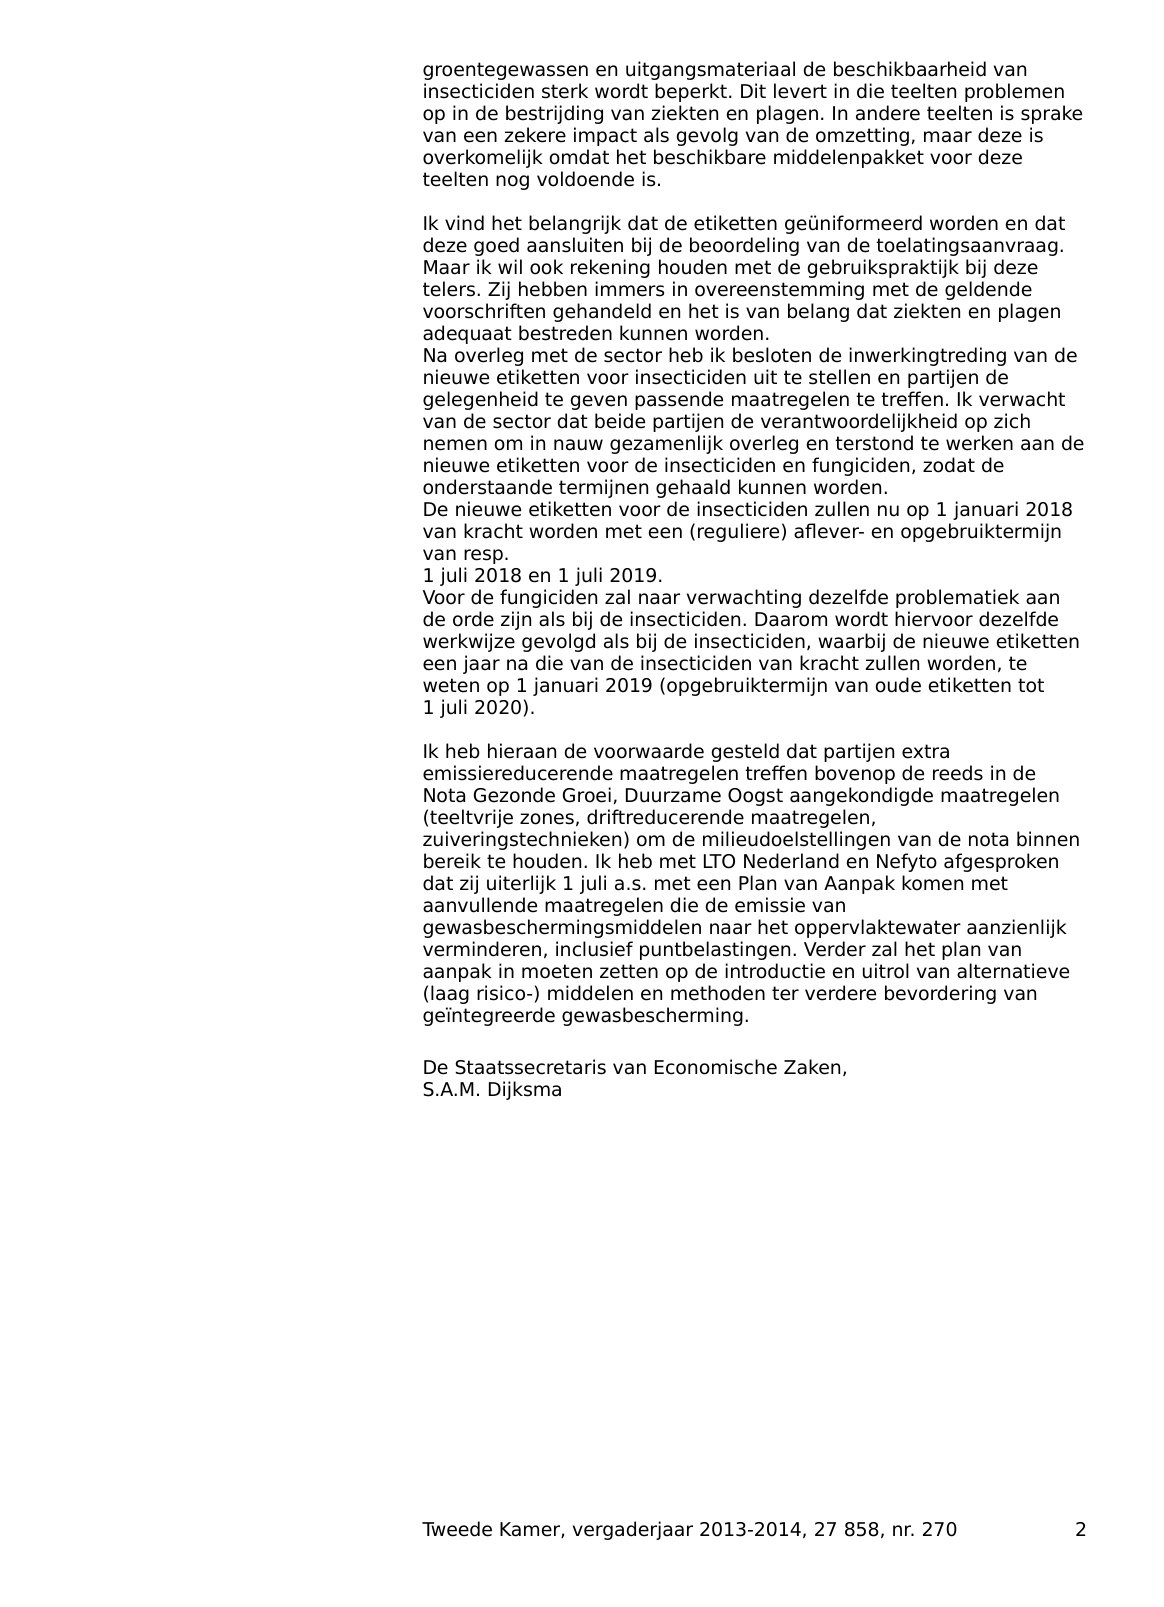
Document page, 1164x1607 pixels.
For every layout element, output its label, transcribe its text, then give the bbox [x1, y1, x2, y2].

text De Staatssecretaris van Economische Zaken, S.A.M. Dijksma [422, 1057, 1087, 1101]
text 1 juli 2018 en 1 juli 2019. [422, 565, 1087, 587]
text De nieuwe etiketten voor de insecticiden zullen nu op 1 januari 2018 van kracht worden met een (reguliere) aflever- en opgebruiktermijn van resp. [422, 499, 1087, 565]
text Ik heb hieraan de voorwaarde gesteld dat partijen extra emissiereducerende maatregelen treffen bovenop de reeds in de Nota Gezonde Groei, Duurzame Oogst aangekondigde maatregelen (teeltvrije zones, driftreducerende maatregelen, zuiveringstechnieken) om de milieudoelstellingen van de nota binnen bereik te houden. Ik heb met LTO Nederland en Nefyto afgesproken dat zij uiterlijk 1 juli a.s. met een Plan van Aanpak komen met aanvullende maatregelen die de emissie van gewasbeschermingsmiddelen naar het oppervlaktewater aanzienlijk verminderen, inclusief puntbelastingen. Verder zal het plan van aanpak in moeten zetten op de introductie en uitrol van alternatieve (laag risico-) middelen en methoden ter verdere bevordering van geïntegreerde gewasbescherming. [422, 741, 1087, 1027]
text Ik vind het belangrijk dat de etiketten geüniformeerd worden en dat deze goed aansluiten bij de beoordeling van de toelatingsaanvraag. Maar ik wil ook rekening houden met de gebruikspraktijk bij deze telers. Zij hebben immers in overeenstemming met de geldende voorschriften gehandeld en het is van belang dat ziekten en plagen adequaat bestreden kunnen worden. [422, 213, 1087, 345]
text Voor de fungiciden zal naar verwachting dezelfde problematiek aan de orde zijn als bij de insecticiden. Daarom wordt hiervoor dezelfde werkwijze gevolgd als bij de insecticiden, waarbij de nieuwe etiketten een jaar na die van de insecticiden van kracht zullen worden, te weten op 1 januari 2019 (opgebruiktermijn van oude etiketten tot 1 juli 2020). [422, 587, 1087, 719]
text Na overleg met de sector heb ik besloten de inwerkingtreding van de nieuwe etiketten voor insecticiden uit te stellen en partijen de gelegenheid te geven passende maatregelen te treffen. Ik verwacht van de sector dat beide partijen de verantwoordelijkheid op zich nemen om in nauw gezamenlijk overleg en terstond te werken aan de nieuwe etiketten voor de insecticiden en fungiciden, zodat de onderstaande termijnen gehaald kunnen worden. [422, 345, 1087, 499]
text groentegewassen en uitgangsmateriaal de beschikbaarheid van insecticiden sterk wordt beperkt. Dit levert in die teelten problemen op in de bestrijding van ziekten en plagen. In andere teelten is sprake van een zekere impact als gevolg van de omzetting, maar deze is overkomelijk omdat het beschikbare middelenpakket voor deze teelten nog voldoende is. [422, 59, 1087, 191]
